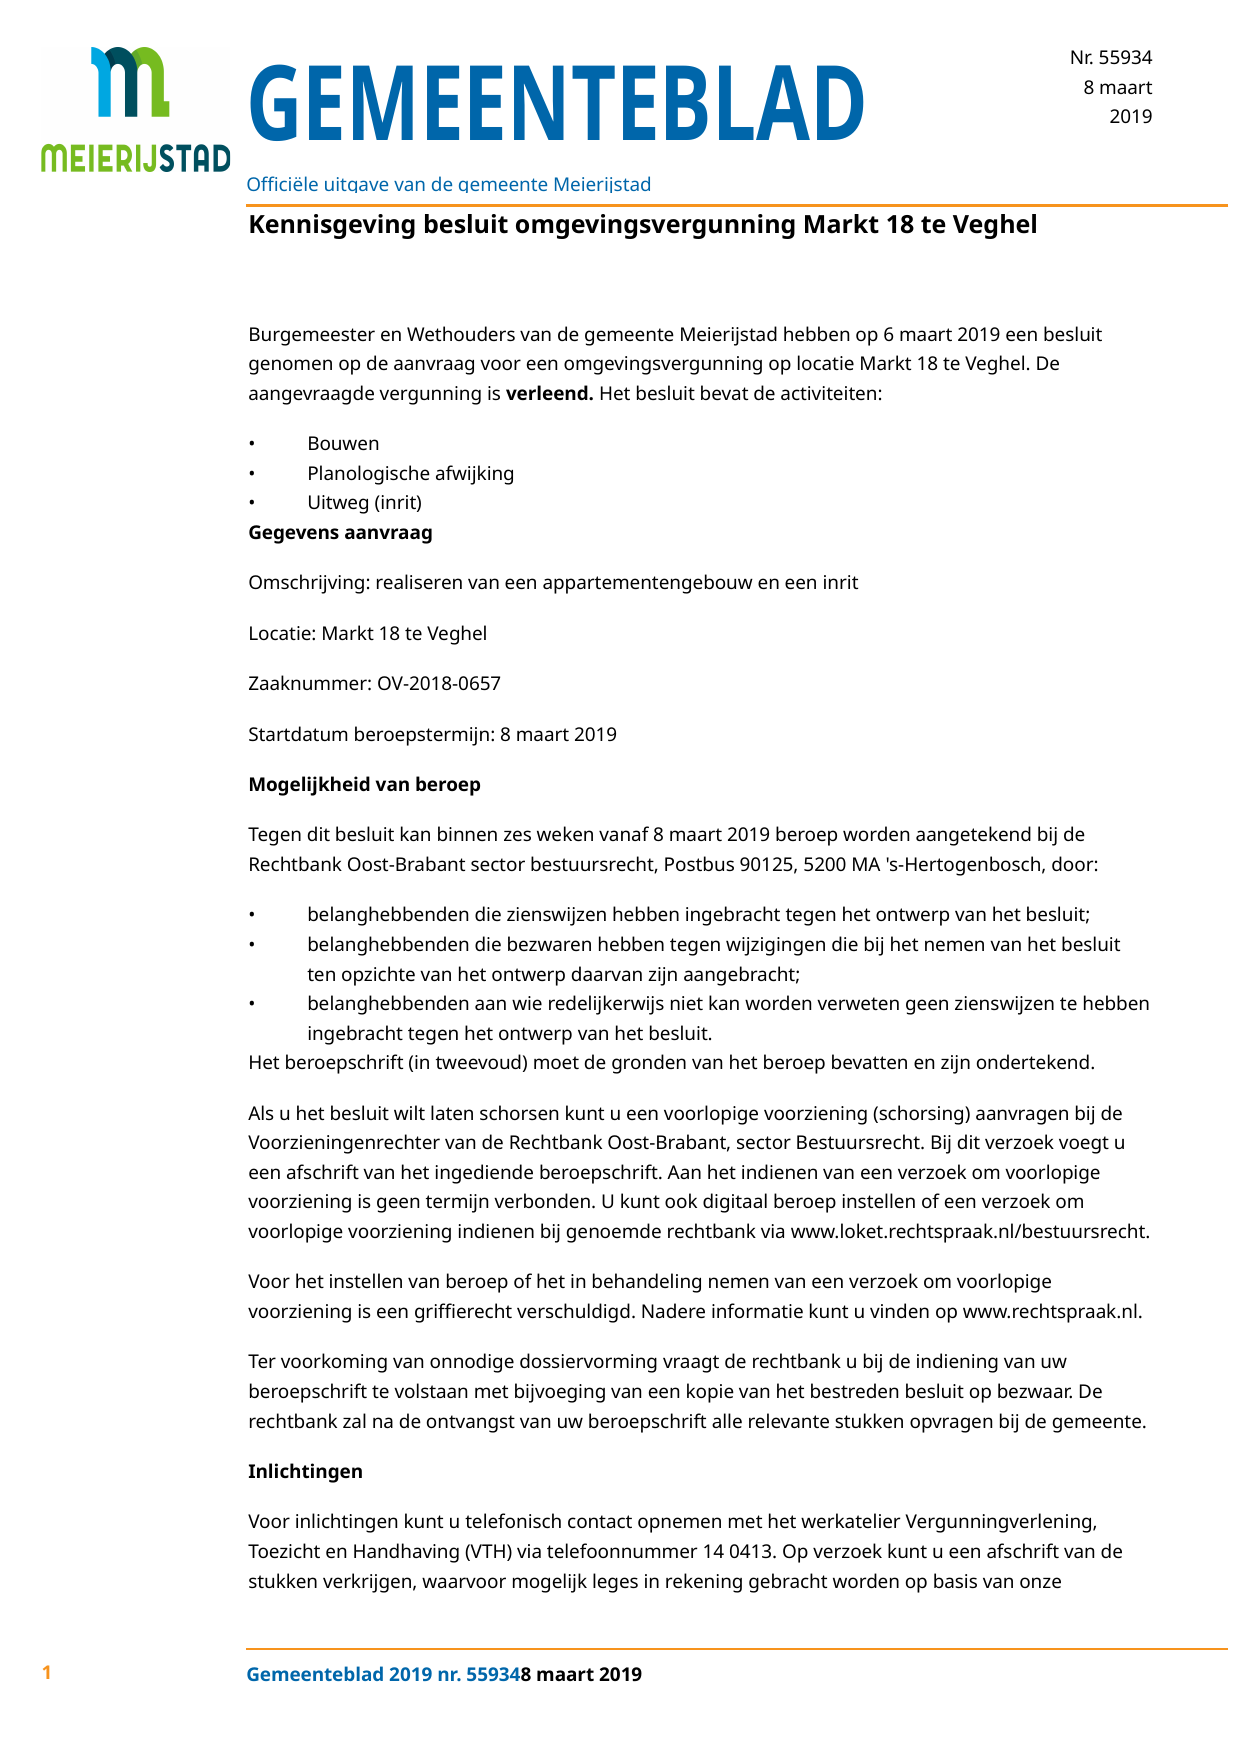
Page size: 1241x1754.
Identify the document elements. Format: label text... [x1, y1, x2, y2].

text Het beroepschrift (in tweevoud) moet de gronden van het beroep bevatten en zijn ondertekend. [248, 1049, 1152, 1075]
text Tegen dit besluit kan binnen zes weken vanaf 8 maart 2019 beroep worden aangetekend bij de Rechtbank Oost-Brabant sector bestuursrecht, Postbus 90125, 5200 MA 's-Hertogenbosch, door: [248, 822, 1152, 877]
list belanghebbenden die bezwaren hebben tegen wijzigingen die bij het nemen van het besluit ten opzichte van het ontwerp daarvan zijn aangebracht; [248, 931, 1152, 986]
text Gegevens aanvraag [248, 519, 1152, 545]
picture [41, 47, 231, 172]
text Zaaknummer: OV-2018-0657 [248, 670, 1152, 696]
list belanghebbenden aan wie redelijkerwijs niet kan worden verweten geen zienswijzen te hebben ingebracht tegen het ontwerp van het besluit. [248, 990, 1152, 1046]
text Burgemeester en Wethouders van de gemeente Meierijstad hebben op 6 maart 2019 een besluit genomen op de aanvraag voor een omgevingsvergunning op locatie Markt 18 te Veghel. De aangevraagde vergunning is verleend. Het besluit bevat de activiteiten: [248, 321, 1152, 406]
list Planologische afwijking [248, 460, 1152, 486]
text Startdatum beroepstermijn: 8 maart 2019 [248, 721, 1152, 746]
text Ter voorkoming van onnodige dossiervorming vraagt de rechtbank u bij de indiening van uw beroepschrift te volstaan met bijvoeging van een kopie van het bestreden besluit op bezwaar. De rechtbank zal na de ontvangst van uw beroepschrift alle relevante stukken opvragen bij de gemeente. [248, 1349, 1152, 1433]
list Bouwen [248, 430, 1152, 456]
text Locatie: Markt 18 te Veghel [248, 620, 1152, 646]
text Voor het instellen van beroep of het in behandeling nemen van een verzoek om voorlopige voorziening is een griffierecht verschuldigd. Nadere informatie kunt u vinden op www.rechtspraak.nl. [248, 1269, 1152, 1324]
text Mogelijkheid van beroep [248, 771, 1152, 797]
text Als u het besluit wilt laten schorsen kunt u een voorlopige voorziening (schorsing) aanvragen bij de Voorzieningenrechter van de Rechtbank Oost-Brabant, sector Bestuursrecht. Bij dit verzoek voegt u een afschrift van het ingediende beroepschrift. Aan het indienen van een verzoek om voorlopige voorziening is geen termijn verbonden. U kunt ook digitaal beroep instellen of een verzoek om voorlopige voorziening indienen bij genoemde rechtbank via www.loket.rechtspraak.nl/bestuursrecht. [248, 1100, 1152, 1244]
text Inlichtingen [248, 1458, 1152, 1484]
list Uitweg (inrit) [248, 489, 1152, 515]
text Voor inlichtingen kunt u telefonisch contact opnemen met het werkatelier Vergunningverlening, Toezicht en Handhaving (VTH) via telefoonnummer 14 0413. Op verzoek kunt u een afschrift van de stukken verkrijgen, waarvoor mogelijk leges in rekening gebracht worden op basis van onze [248, 1509, 1152, 1593]
text Kennisgeving besluit omgevingsvergunning Markt 18 te Veghel [248, 207, 1152, 241]
list belanghebbenden die zienswijzen hebben ingebracht tegen het ontwerp van het besluit; [248, 902, 1152, 927]
text Omschrijving: realiseren van een appartementengebouw en een inrit [248, 569, 1152, 595]
